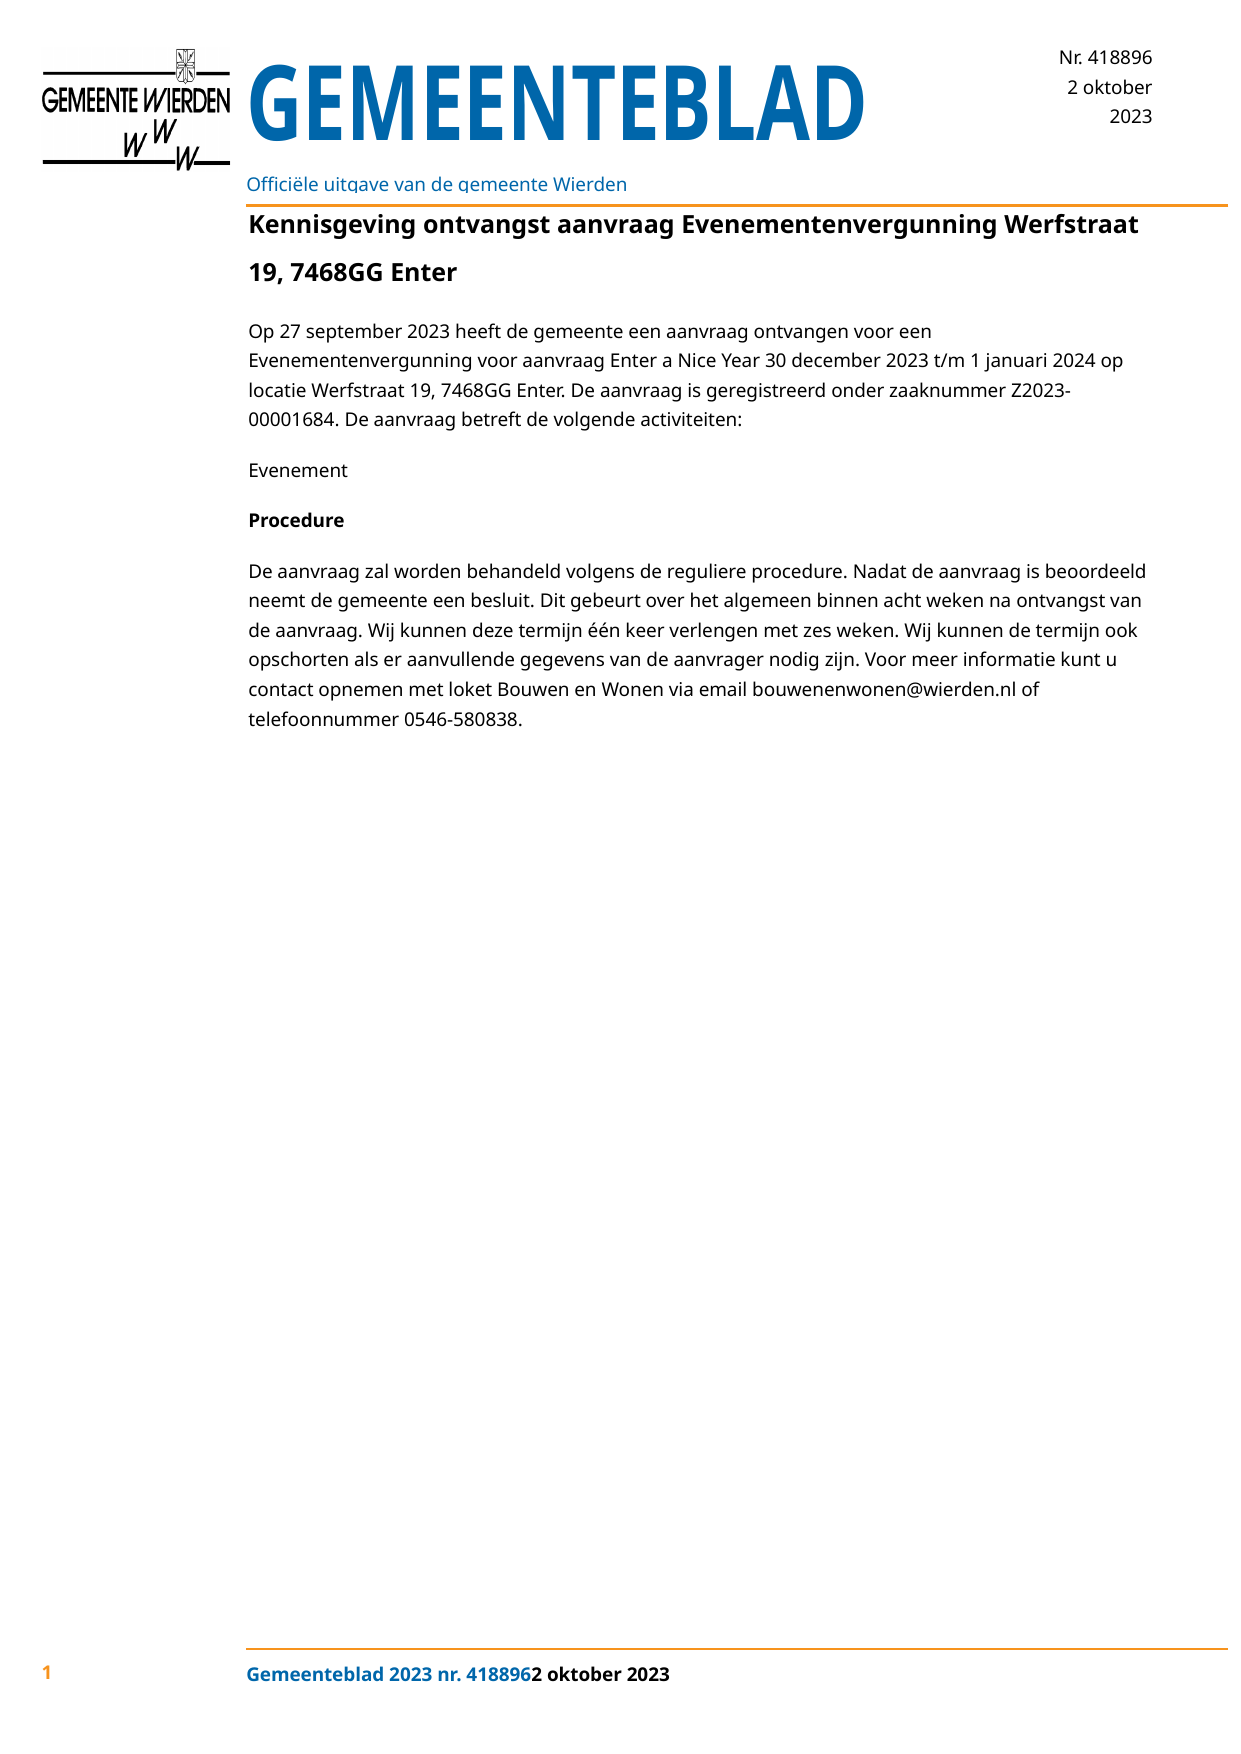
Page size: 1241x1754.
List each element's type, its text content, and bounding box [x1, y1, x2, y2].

text Evenement [248, 457, 1152, 483]
text Op 27 september 2023 heeft de gemeente een aanvraag ontvangen voor een Evenementenvergunning voor aanvraag Enter a Nice Year 30 december 2023 t/m 1 januari 2024 op locatie Werfstraat 19, 7468GG Enter. De aanvraag is geregistreerd onder zaaknummer Z2023-00001684. De aanvraag betreft de volgende activiteiten: [248, 318, 1152, 432]
text Kennisgeving ontvangst aanvraag Evenementenvergunning Werfstraat 19, 7468GG Enter [248, 207, 1152, 288]
text De aanvraag zal worden behandeld volgens de reguliere procedure. Nadat de aanvraag is beoordeeld neemt de gemeente een besluit. Dit gebeurt over het algemeen binnen acht weken na ontvangst van de aanvraag. Wij kunnen deze termijn één keer verlengen met zes weken. Wij kunnen de termijn ook opschorten als er aanvullende gegevens van de aanvrager nodig zijn. Voor meer informatie kunt u contact opnemen met loket Bouwen en Wonen via email bouwenenwonen@wierden.nl of telefoonnummer 0546-580838. [248, 558, 1152, 732]
text Procedure [248, 507, 1152, 533]
picture [41, 47, 231, 172]
